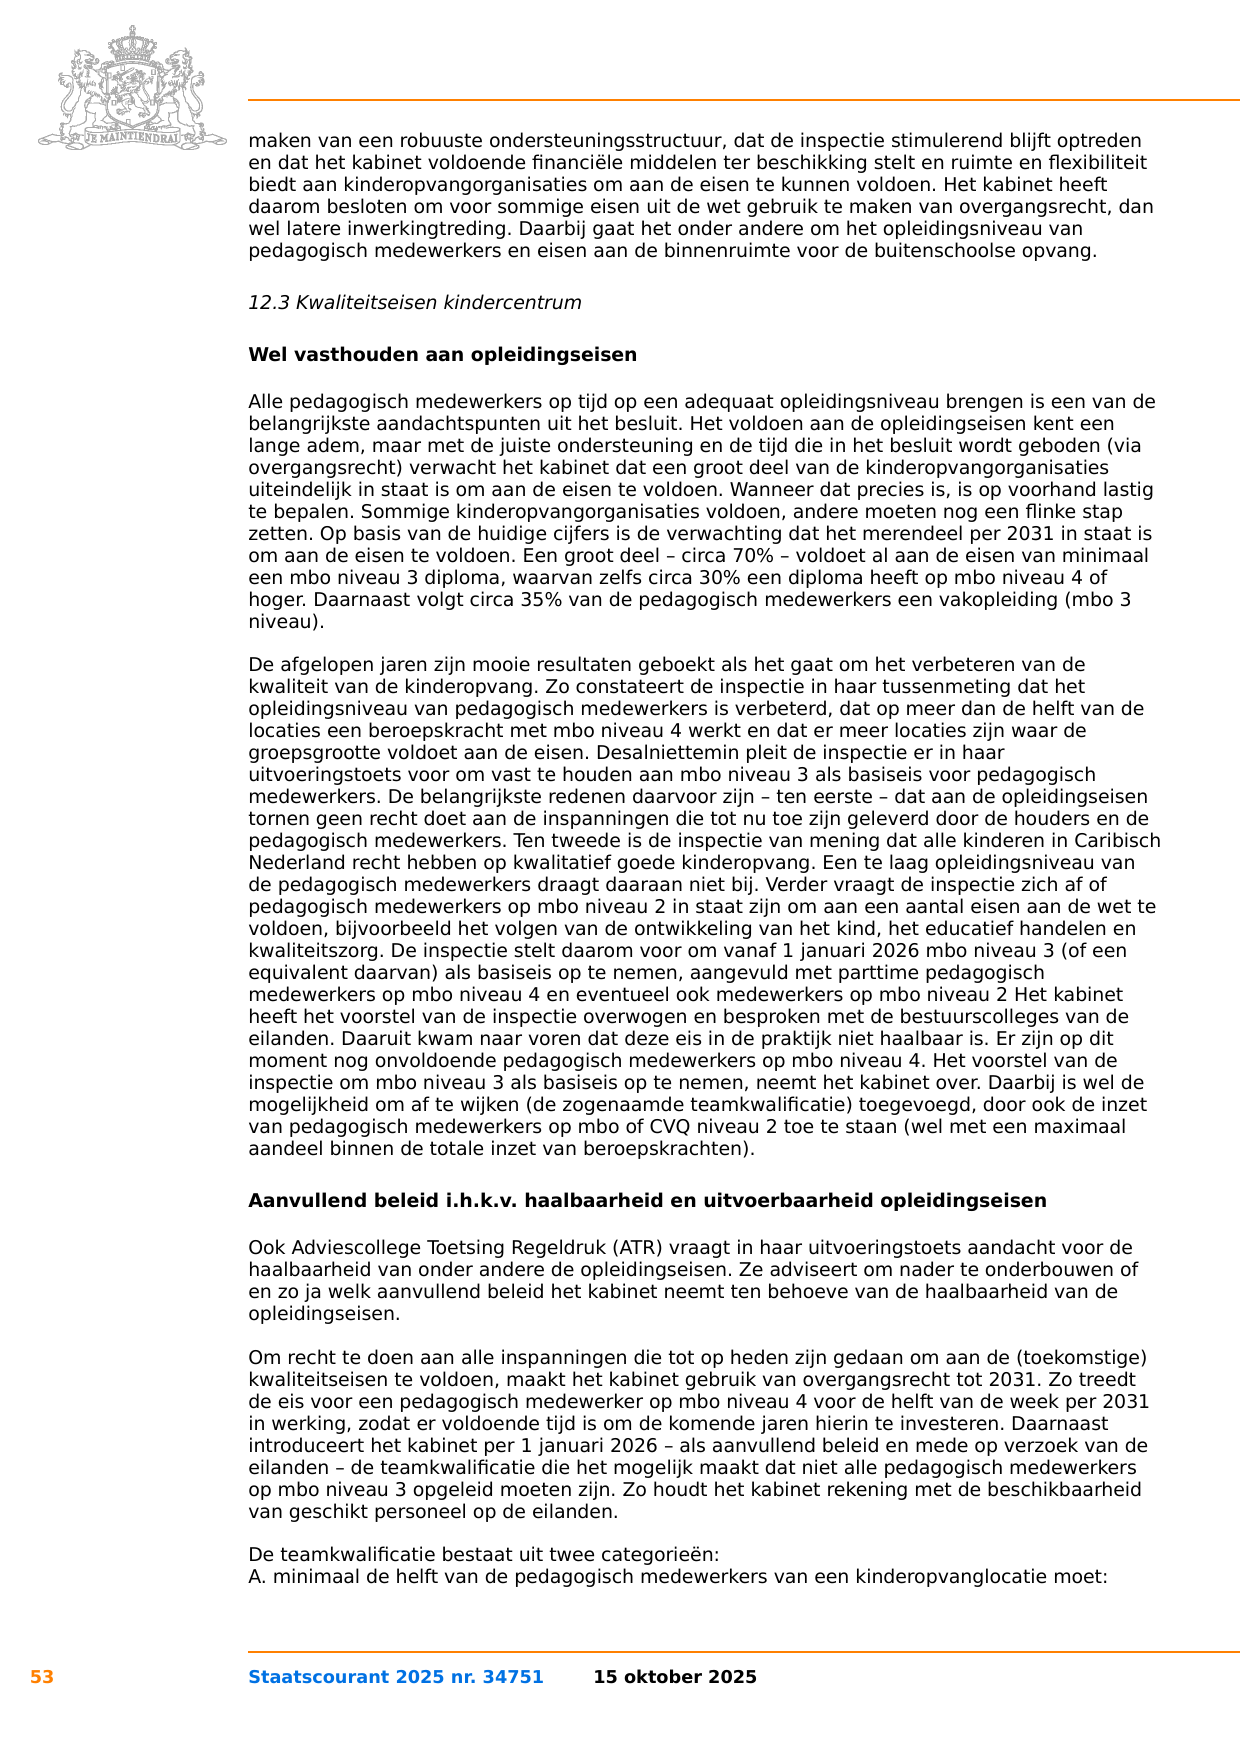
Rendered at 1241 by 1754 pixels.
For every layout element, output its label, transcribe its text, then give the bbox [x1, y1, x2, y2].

text Alle pedagogisch medewerkers op tijd op een adequaat opleidingsniveau brengen is een van de belangrijkste aandachtspunten uit het besluit. Het voldoen aan de opleidingseisen kent een lange adem, maar met de juiste ondersteuning en de tijd die in het besluit wordt geboden (via overgangsrecht) verwacht het kabinet dat een groot deel van de kinderopvangorganisaties uiteindelijk in staat is om aan de eisen te voldoen. Wanneer dat precies is, is op voorhand lastig te bepalen. Sommige kinderopvangorganisaties voldoen, andere moeten nog een flinke stap zetten. Op basis van de huidige cijfers is de verwachting dat het merendeel per 2031 in staat is om aan de eisen te voldoen. Een groot deel – circa 70% – voldoet al aan de eisen van minimaal een mbo niveau 3 diploma, waarvan zelfs circa 30% een diploma heeft op mbo niveau 4 of hoger. Daarnaast volgt circa 35% van de pedagogisch medewerkers een vakopleiding (mbo 3 niveau). [248, 391, 1163, 632]
subtitle 12.3 Kwaliteitseisen kindercentrum [248, 292, 1163, 314]
text Ook Adviescollege Toetsing Regeldruk (ATR) vraagt in haar uitvoeringstoets aandacht voor de haalbaarheid van onder andere de opleidingseisen. Ze adviseert om nader te onderbouwen of en zo ja welk aanvullend beleid het kabinet neemt ten behoeve van de haalbaarheid van de opleidingseisen. [248, 1237, 1163, 1325]
text Om recht te doen aan alle inspanningen die tot op heden zijn gedaan om aan de (toekomstige) kwaliteitseisen te voldoen, maakt het kabinet gebruik van overgangsrecht tot 2031. Zo treedt de eis voor een pedagogisch medewerker op mbo niveau 4 voor de helft van de week per 2031 in werking, zodat er voldoende tijd is om de komende jaren hierin te investeren. Daarnaast introduceert het kabinet per 1 januari 2026 – als aanvullend beleid en mede op verzoek van de eilanden – de teamkwalificatie die het mogelijk maakt dat niet alle pedagogisch medewerkers op mbo niveau 3 opgeleid moeten zijn. Zo houdt het kabinet rekening met de beschikbaarheid van geschikt personeel op de eilanden. [248, 1347, 1163, 1522]
text De afgelopen jaren zijn mooie resultaten geboekt als het gaat om het verbeteren van de kwaliteit van de kinderopvang. Zo constateert de inspectie in haar tussenmeting dat het opleidingsniveau van pedagogisch medewerkers is verbeterd, dat op meer dan de helft van de locaties een beroepskracht met mbo niveau 4 werkt en dat er meer locaties zijn waar de groepsgrootte voldoet aan de eisen. Desalniettemin pleit de inspectie er in haar uitvoeringstoets voor om vast te houden aan mbo niveau 3 als basiseis voor pedagogisch medewerkers. De belangrijkste redenen daarvoor zijn – ten eerste – dat aan de opleidingseisen tornen geen recht doet aan de inspanningen die tot nu toe zijn geleverd door de houders en de pedagogisch medewerkers. Ten tweede is de inspectie van mening dat alle kinderen in Caribisch Nederland recht hebben op kwalitatief goede kinderopvang. Een te laag opleidingsniveau van de pedagogisch medewerkers draagt daaraan niet bij. Verder vraagt de inspectie zich af of pedagogisch medewerkers op mbo niveau 2 in staat zijn om aan een aantal eisen aan de wet te voldoen, bijvoorbeeld het volgen van de ontwikkeling van het kind, het educatief handelen en kwaliteitszorg. De inspectie stelt daarom voor om vanaf 1 januari 2026 mbo niveau 3 (of een equivalent daarvan) als basiseis op te nemen, aangevuld met parttime pedagogisch medewerkers op mbo niveau 4 en eventueel ook medewerkers op mbo niveau 2 Het kabinet heeft het voorstel van de inspectie overwogen en besproken met de bestuurscolleges van de eilanden. Daaruit kwam naar voren dat deze eis in de praktijk niet haalbaar is. Er zijn op dit moment nog onvoldoende pedagogisch medewerkers op mbo niveau 4. Het voorstel van de inspectie om mbo niveau 3 als basiseis op te nemen, neemt het kabinet over. Daarbij is wel de mogelijkheid om af te wijken (de zogenaamde teamkwalificatie) toegevoegd, door ook de inzet van pedagogisch medewerkers op mbo of CVQ niveau 2 toe te staan (wel met een maximaal aandeel binnen de totale inzet van beroepskrachten). [248, 654, 1163, 1160]
text De teamkwalificatie bestaat uit twee categorieën: [248, 1544, 1163, 1566]
picture [38, 25, 227, 150]
text A. minimaal de helft van de pedagogisch medewerkers van een kinderopvanglocatie moet: [248, 1566, 1163, 1588]
text maken van een robuuste ondersteuningsstructuur, dat de inspectie stimulerend blijft optreden en dat het kabinet voldoende financiële middelen ter beschikking stelt en ruimte en flexibiliteit biedt aan kinderopvangorganisaties om aan de eisen te kunnen voldoen. Het kabinet heeft daarom besloten om voor sommige eisen uit de wet gebruik te maken van overgangsrecht, dan wel latere inwerkingtreding. Daarbij gaat het onder andere om het opleidingsniveau van pedagogisch medewerkers en eisen aan de binnenruimte voor de buitenschoolse opvang. [248, 130, 1163, 262]
subtitle Aanvullend beleid i.h.k.v. haalbaarheid en uitvoerbaarheid opleidingseisen [248, 1190, 1163, 1212]
subtitle Wel vasthouden aan opleidingseisen [248, 344, 1163, 366]
